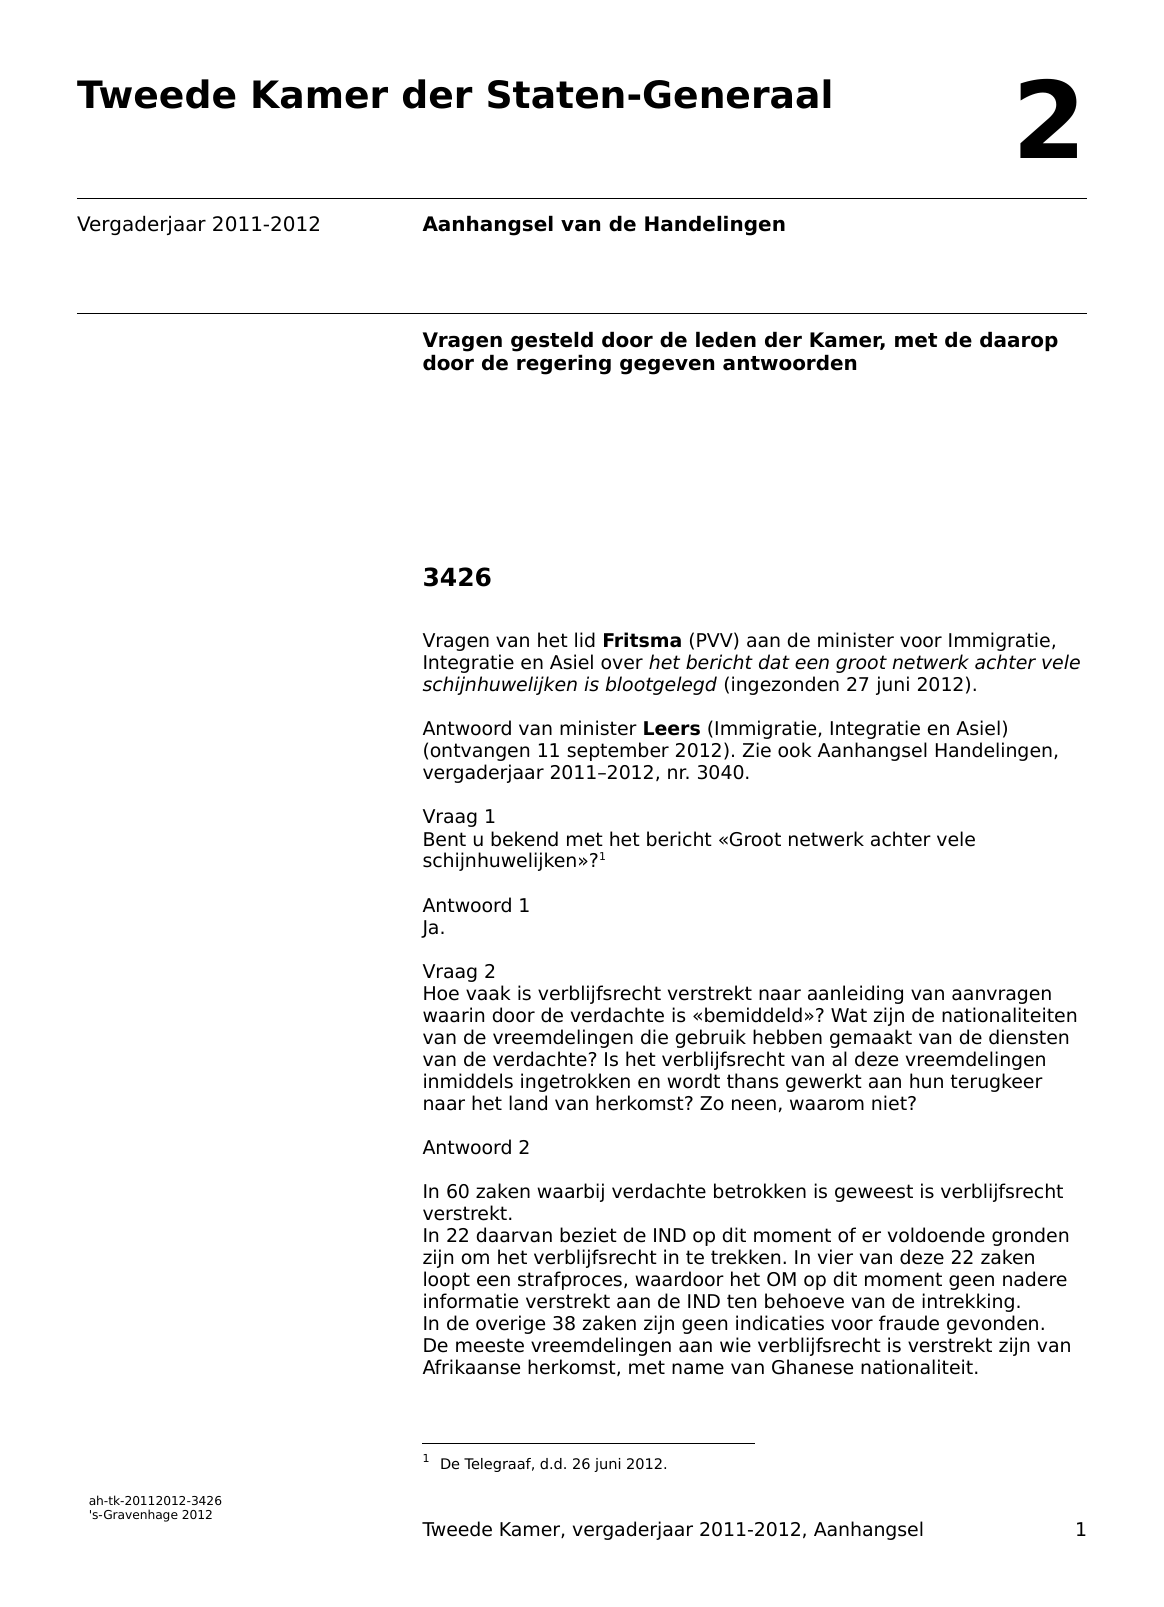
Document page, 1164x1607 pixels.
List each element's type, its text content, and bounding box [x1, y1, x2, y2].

text Vraag 1 [422, 806, 1087, 828]
text Ja. [422, 917, 1087, 938]
table_cell Vergaderjaar 2011-2012 [77, 199, 422, 313]
table_cell [77, 314, 422, 375]
text Antwoord van minister Leers (Immigratie, Integratie en Asiel) (ontvangen 11 september 2012). Zie ook Aanhangsel Handelingen, vergaderjaar 2011–2012, nr. 3040. [422, 718, 1087, 784]
text De Telegraaf, d.d. 26 juni 2012. [422, 1452, 1087, 1474]
text De meeste vreemdelingen aan wie verblijfsrecht is verstrekt zijn van Afrikaanse herkomst, met name van Ghanese nationaliteit. [422, 1335, 1087, 1379]
text Hoe vaak is verblijfsrecht verstrekt naar aanleiding van aanvragen waarin door de verdachte is «bemiddeld»? Wat zijn de nationaliteiten van de vreemdelingen die gebruik hebben gemaakt van de diensten van de verdachte? Is het verblijfsrecht van al deze vreemdelingen inmiddels ingetrokken en wordt thans gewerkt aan hun terugkeer naar het land van herkomst? Zo neen, waarom niet? [422, 983, 1087, 1114]
text 's-Gravenhage 2012 [88, 1508, 323, 1522]
table_header 2 [886, 59, 1087, 198]
text Bent u bekend met het bericht «Groot netwerk achter vele schijnhuwelijken»? [422, 828, 1087, 872]
text Antwoord 2 [422, 1137, 1087, 1159]
table_header Tweede Kamer der Staten-Generaal [77, 59, 886, 198]
text Antwoord 1 [422, 894, 1087, 917]
text 3426 [422, 563, 1087, 592]
text ah-tk-20112012-3426 [88, 1494, 323, 1508]
table_cell Vragen gesteld door de leden der Kamer, met de daarop door de regering gegeven antwoorden [422, 314, 1087, 375]
text In 60 zaken waarbij verdachte betrokken is geweest is verblijfsrecht verstrekt. [422, 1181, 1087, 1225]
text In 22 daarvan beziet de IND op dit moment of er voldoende gronden zijn om het verblijfsrecht in te trekken. In vier van deze 22 zaken loopt een strafproces, waardoor het OM op dit moment geen nadere informatie verstrekt aan de IND ten behoeve van de intrekking. [422, 1225, 1087, 1313]
text Vraag 2 [422, 961, 1087, 983]
text Vragen van het lid Fritsma (PVV) aan de minister voor Immigratie, Integratie en Asiel over het bericht dat een groot netwerk achter vele schijnhuwelijken is blootgelegd (ingezonden 27 juni 2012). [422, 630, 1087, 696]
table_cell Aanhangsel van de Handelingen [422, 199, 1087, 313]
text In de overige 38 zaken zijn geen indicaties voor fraude gevonden. [422, 1313, 1087, 1335]
